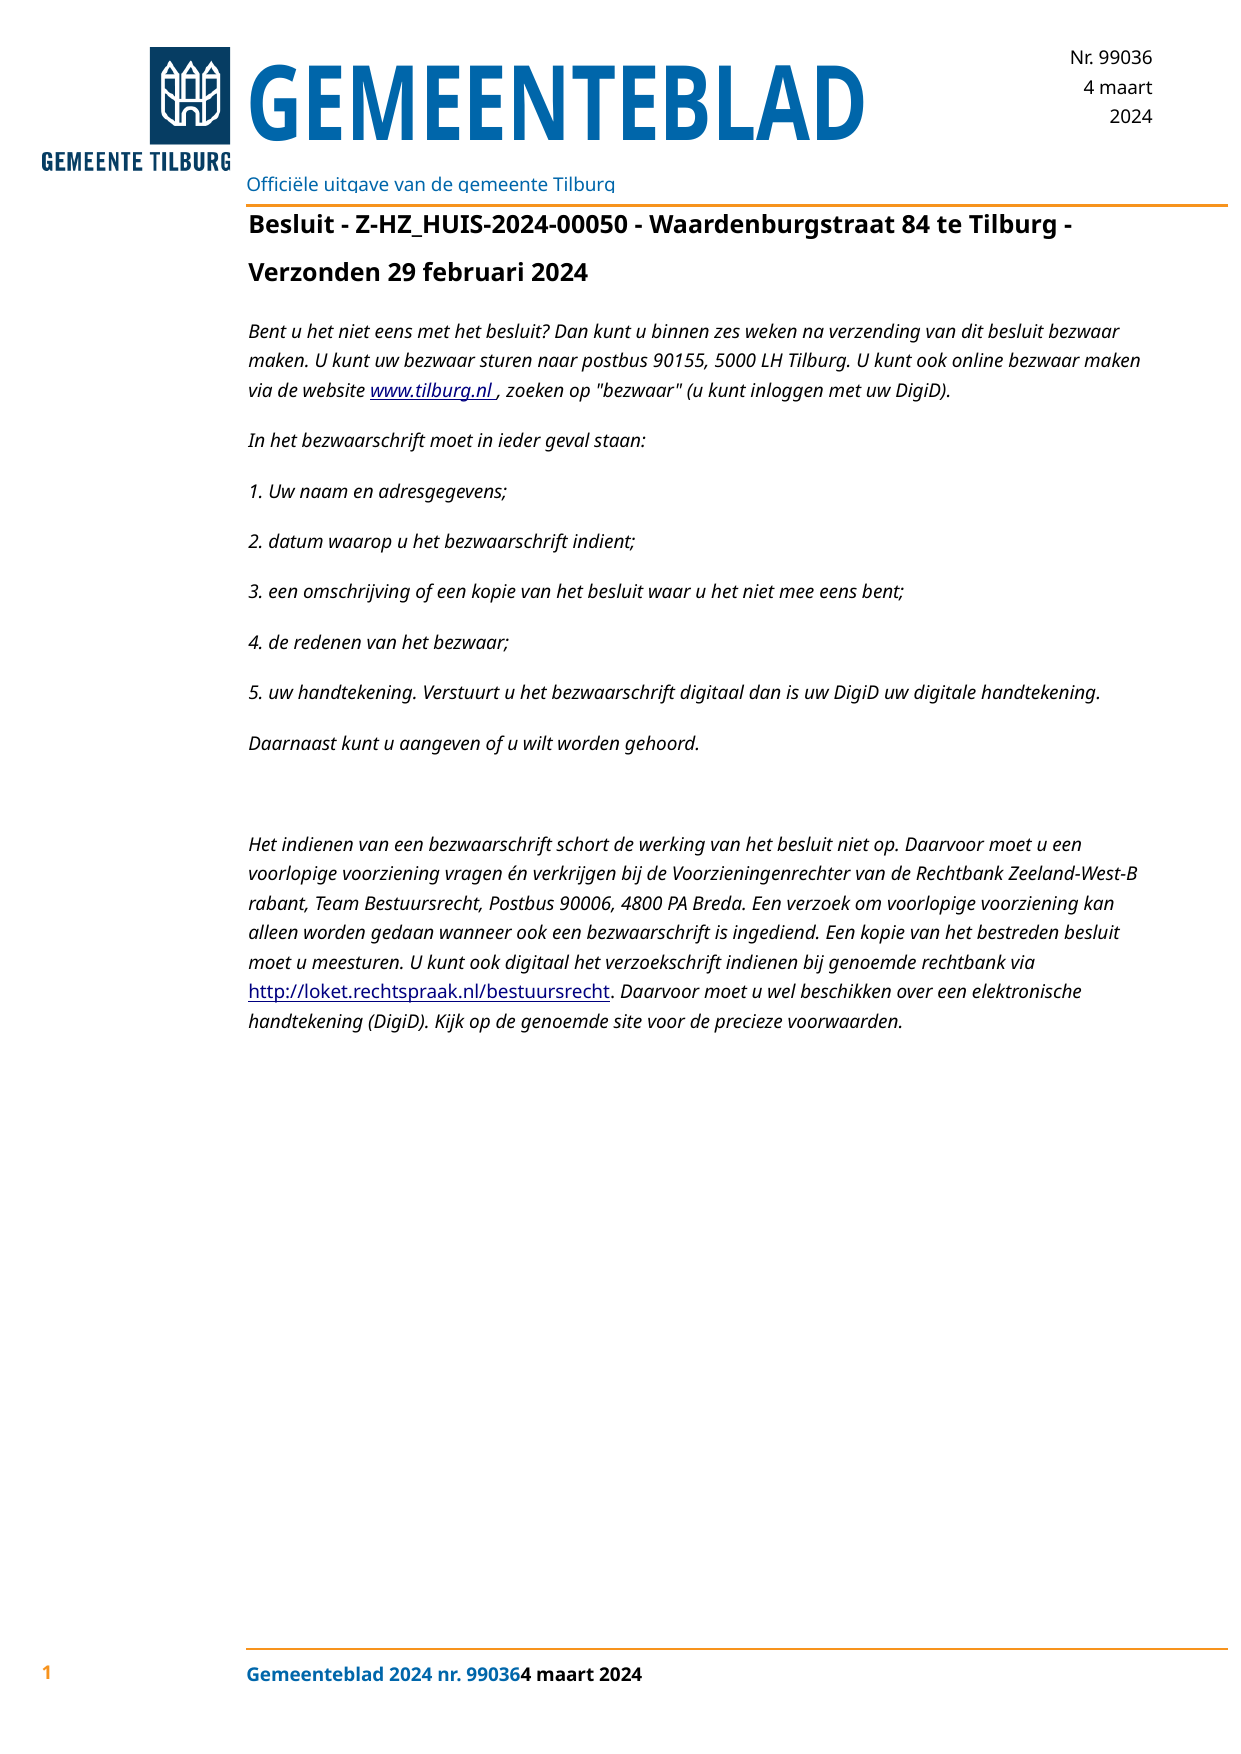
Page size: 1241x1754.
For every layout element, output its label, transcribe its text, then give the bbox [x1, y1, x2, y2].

text Besluit - Z-HZ_HUIS-2024-00050 - Waardenburgstraat 84 te Tilburg - Verzonden 29 februari 2024 [248, 207, 1152, 288]
picture [41, 47, 231, 172]
text 4. de redenen van het bezwaar; [248, 629, 1152, 655]
text 2. datum waarop u het bezwaarschrift indient; [248, 528, 1152, 554]
text Het indienen van een bezwaarschrift schort de werking van het besluit niet op. Daarvoor moet u een voorlopige voorziening vragen én verkrijgen bij de Voorzieningenrechter van de Rechtbank Zeeland-West-B rabant, Team Bestuursrecht, Postbus 90006, 4800 PA Breda. Een verzoek om voorlopige voorziening kan alleen worden gedaan wanneer ook een bezwaarschrift is ingediend. Een kopie van het bestreden besluit moet u meesturen. U kunt ook digitaal het verzoekschrift indienen bij genoemde rechtbank via http://loket.rechtspraak.nl/bestuursrecht. Daarvoor moet u wel beschikken over een elektronische handtekening (DigiD). Kijk op de genoemde site voor de precieze voorwaarden. [248, 831, 1152, 1034]
text 5. uw handtekening. Verstuurt u het bezwaarschrift digitaal dan is uw DigiD uw digitale handtekening. [248, 679, 1152, 705]
text 1. Uw naam en adresgegevens; [248, 478, 1152, 504]
text Bent u het niet eens met het besluit? Dan kunt u binnen zes weken na verzending van dit besluit bezwaar maken. U kunt uw bezwaar sturen naar postbus 90155, 5000 LH Tilburg. U kunt ook online bezwaar maken via de website www.tilburg.nl , zoeken op "bezwaar" (u kunt inloggen met uw DigiD). [248, 318, 1152, 403]
text In het bezwaarschrift moet in ieder geval staan: [248, 427, 1152, 453]
text 3. een omschrijving of een kopie van het besluit waar u het niet mee eens bent; [248, 579, 1152, 604]
text Daarnaast kunt u aangeven of u wilt worden gehoord. [248, 730, 1152, 756]
